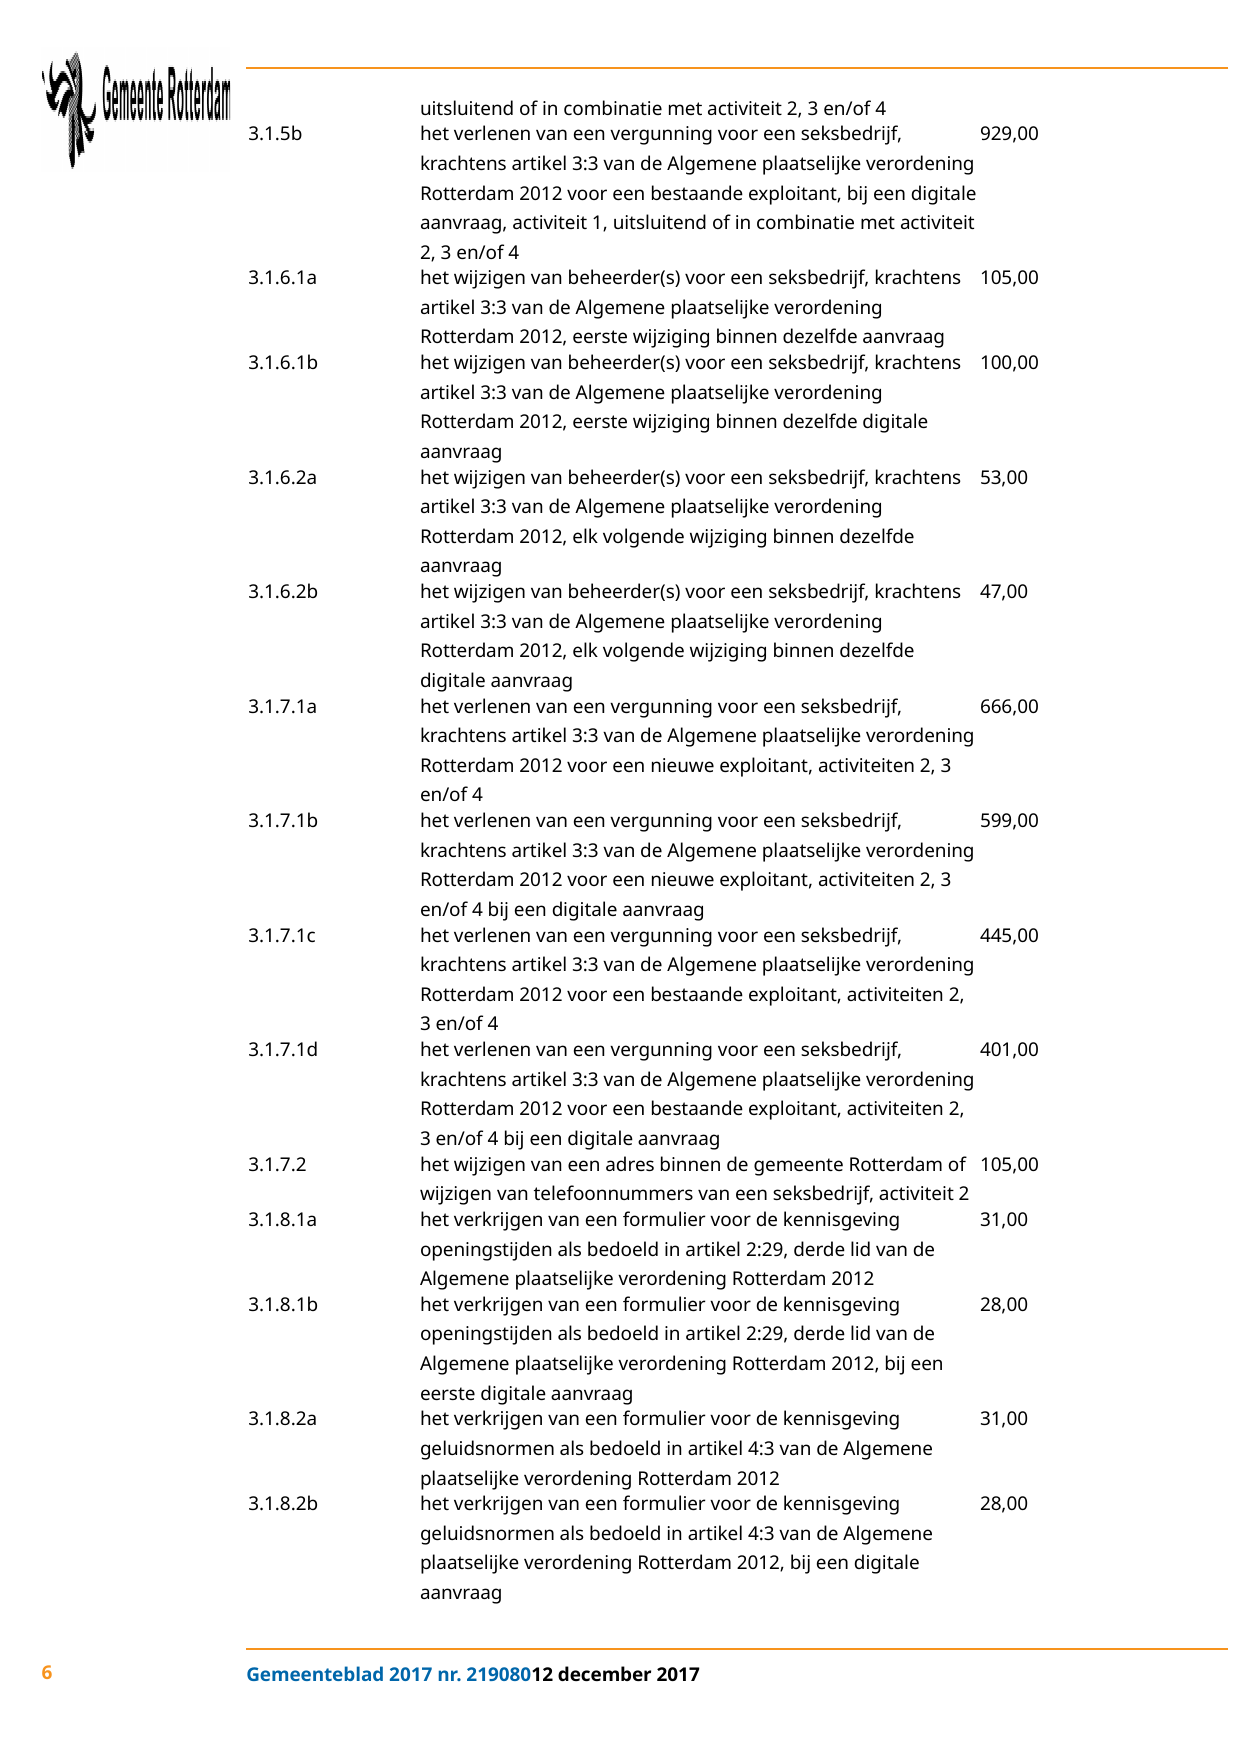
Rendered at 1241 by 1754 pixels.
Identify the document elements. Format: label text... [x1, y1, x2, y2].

table_cell 3.1.6.1b [248, 350, 420, 464]
table_cell 3.1.8.1b [248, 1291, 420, 1406]
table_cell 401,00 [980, 1036, 1152, 1151]
table_cell 929,00 [980, 121, 1152, 264]
table_cell 3.1.6.1a [248, 265, 420, 349]
table_cell 3.1.5b [248, 121, 420, 264]
table_cell 3.1.6.2b [248, 579, 420, 693]
table_cell 31,00 [980, 1406, 1152, 1490]
table_cell 3.1.7.1d [248, 1036, 420, 1151]
table_cell 3.1.6.2a [248, 464, 420, 578]
table_cell 3.1.7.1a [248, 693, 420, 807]
table_cell 3.1.7.1b [248, 808, 420, 922]
table_cell 28,00 [980, 1291, 1152, 1406]
table_cell 666,00 [980, 693, 1152, 807]
table_cell het verkrijgen van een formulier voor de kennisgeving geluidsnormen als bedoeld in artikel 4:3 van de Algemene plaatselijke verordening Rotterdam 2012, bij een digitale aanvraag [420, 1490, 980, 1605]
table_cell 100,00 [980, 350, 1152, 464]
table_cell [980, 95, 1152, 121]
table_cell 3.1.7.1c [248, 922, 420, 1036]
table_cell het verlenen van een vergunning voor een seksbedrijf, krachtens artikel 3:3 van de Algemene plaatselijke verordening Rotterdam 2012 voor een bestaande exploitant, bij een digitale aanvraag, activiteit 1, uitsluitend of in combinatie met activiteit 2, 3 en/of 4 [420, 121, 980, 264]
table_cell het wijzigen van beheerder(s) voor een seksbedrijf, krachtens artikel 3:3 van de Algemene plaatselijke verordening Rotterdam 2012, elk volgende wijziging binnen dezelfde digitale aanvraag [420, 579, 980, 693]
table_cell 53,00 [980, 464, 1152, 578]
table_cell het verlenen van een vergunning voor een seksbedrijf, krachtens artikel 3:3 van de Algemene plaatselijke verordening Rotterdam 2012 voor een nieuwe exploitant, activiteiten 2, 3 en/of 4 [420, 693, 980, 807]
table_cell 445,00 [980, 922, 1152, 1036]
table_cell 105,00 [980, 1151, 1152, 1206]
table_cell uitsluitend of in combinatie met activiteit 2, 3 en/of 4 [420, 95, 980, 121]
table_cell 3.1.8.2b [248, 1490, 420, 1605]
table_cell het wijzigen van beheerder(s) voor een seksbedrijf, krachtens artikel 3:3 van de Algemene plaatselijke verordening Rotterdam 2012, eerste wijziging binnen dezelfde aanvraag [420, 265, 980, 349]
table_cell 28,00 [980, 1490, 1152, 1605]
table_cell het verkrijgen van een formulier voor de kennisgeving openingstijden als bedoeld in artikel 2:29, derde lid van de Algemene plaatselijke verordening Rotterdam 2012, bij een eerste digitale aanvraag [420, 1291, 980, 1406]
table_cell het wijzigen van beheerder(s) voor een seksbedrijf, krachtens artikel 3:3 van de Algemene plaatselijke verordening Rotterdam 2012, eerste wijziging binnen dezelfde digitale aanvraag [420, 350, 980, 464]
table_cell 47,00 [980, 579, 1152, 693]
table_cell 3.1.8.1a [248, 1206, 420, 1291]
table_cell het verlenen van een vergunning voor een seksbedrijf, krachtens artikel 3:3 van de Algemene plaatselijke verordening Rotterdam 2012 voor een bestaande exploitant, activiteiten 2, 3 en/of 4 bij een digitale aanvraag [420, 1036, 980, 1151]
table_cell het verlenen van een vergunning voor een seksbedrijf, krachtens artikel 3:3 van de Algemene plaatselijke verordening Rotterdam 2012 voor een bestaande exploitant, activiteiten 2, 3 en/of 4 [420, 922, 980, 1036]
table_cell 599,00 [980, 808, 1152, 922]
table_cell 3.1.8.2a [248, 1406, 420, 1490]
table_cell 31,00 [980, 1206, 1152, 1291]
table_cell het verkrijgen van een formulier voor de kennisgeving geluidsnormen als bedoeld in artikel 4:3 van de Algemene plaatselijke verordening Rotterdam 2012 [420, 1406, 980, 1490]
table_cell het wijzigen van een adres binnen de gemeente Rotterdam of wijzigen van telefoonnummers van een seksbedrijf, activiteit 2 [420, 1151, 980, 1206]
picture [41, 47, 231, 172]
table_cell het verkrijgen van een formulier voor de kennisgeving openingstijden als bedoeld in artikel 2:29, derde lid van de Algemene plaatselijke verordening Rotterdam 2012 [420, 1206, 980, 1291]
table_cell 105,00 [980, 265, 1152, 349]
table_cell het verlenen van een vergunning voor een seksbedrijf, krachtens artikel 3:3 van de Algemene plaatselijke verordening Rotterdam 2012 voor een nieuwe exploitant, activiteiten 2, 3 en/of 4 bij een digitale aanvraag [420, 808, 980, 922]
table_cell 3.1.7.2 [248, 1151, 420, 1206]
table_cell [248, 95, 420, 121]
table_cell het wijzigen van beheerder(s) voor een seksbedrijf, krachtens artikel 3:3 van de Algemene plaatselijke verordening Rotterdam 2012, elk volgende wijziging binnen dezelfde aanvraag [420, 464, 980, 578]
